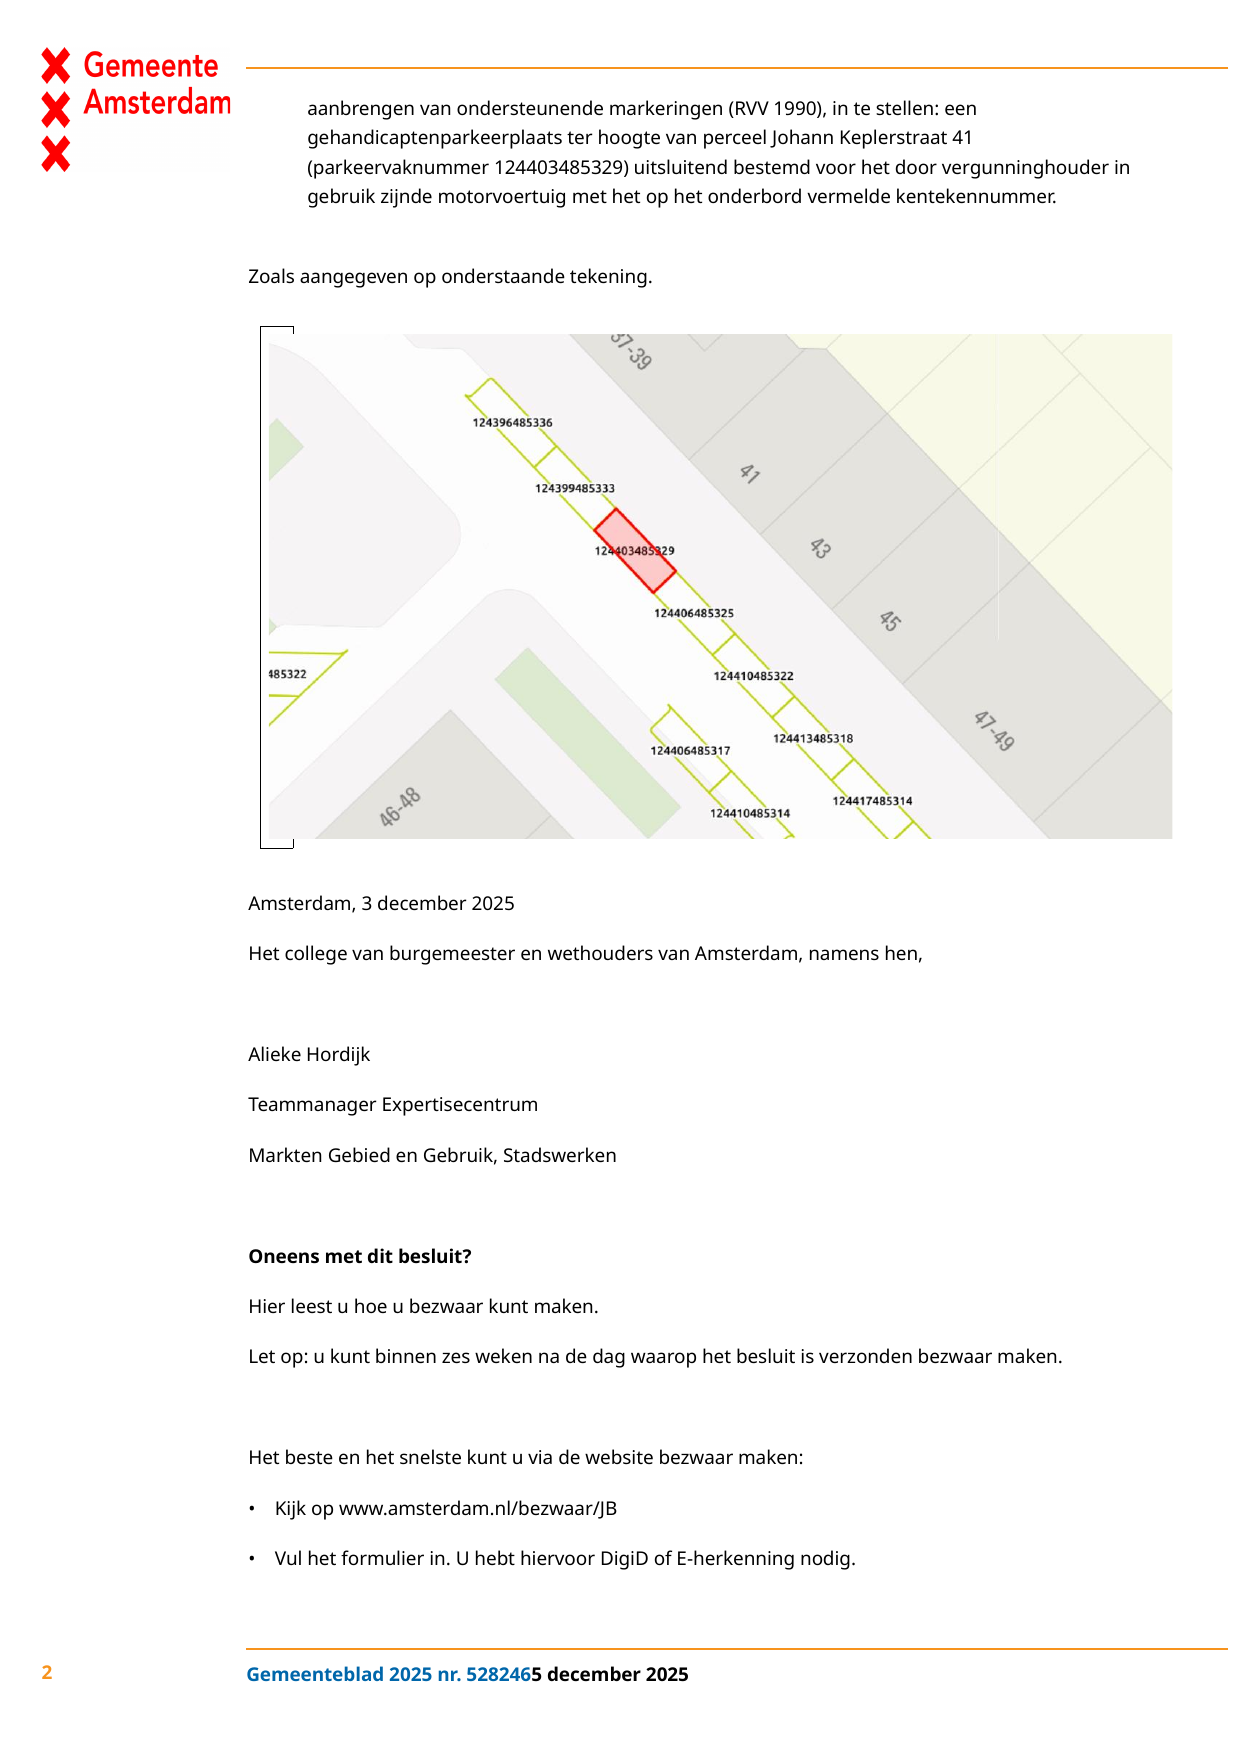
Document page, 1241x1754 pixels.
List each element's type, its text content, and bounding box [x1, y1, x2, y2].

picture [41, 47, 231, 172]
text Let op: u kunt binnen zes weken na de dag waarop het besluit is verzonden bezwaar maken. [248, 1344, 1152, 1369]
text Amsterdam, 3 december 2025 [248, 890, 1152, 916]
text Hier leest u hoe u bezwaar kunt maken. [248, 1293, 1152, 1319]
text • Vul het formulier in. U hebt hiervoor DigiD of E-herkenning nodig. [248, 1545, 1152, 1571]
text Markten Gebied en Gebruik, Stadswerken [248, 1142, 1152, 1168]
text Oneens met dit besluit? [248, 1243, 1152, 1269]
text • Kijk op www.amsterdam.nl/bezwaar/JB [248, 1495, 1152, 1521]
text Het college van burgemeester en wethouders van Amsterdam, namens hen, [248, 940, 1152, 966]
list aanbrengen van ondersteunende markeringen (RVV 1990), in te stellen: een gehandicaptenparkeerplaats ter hoogte van perceel Johann Keplerstraat 41 (parkeervaknummer 124403485329) uitsluitend bestemd voor het door vergunninghouder in gebruik zijnde motorvoertuig met het op het onderbord vermelde kentekennummer. [248, 95, 1152, 209]
text Teammanager Expertisecentrum [248, 1092, 1152, 1117]
text Zoals aangegeven op onderstaande tekening. [248, 263, 1152, 289]
picture [268, 334, 1173, 839]
text Het beste en het snelste kunt u via de website bezwaar maken: [248, 1444, 1152, 1470]
text Alieke Hordijk [248, 1041, 1152, 1067]
